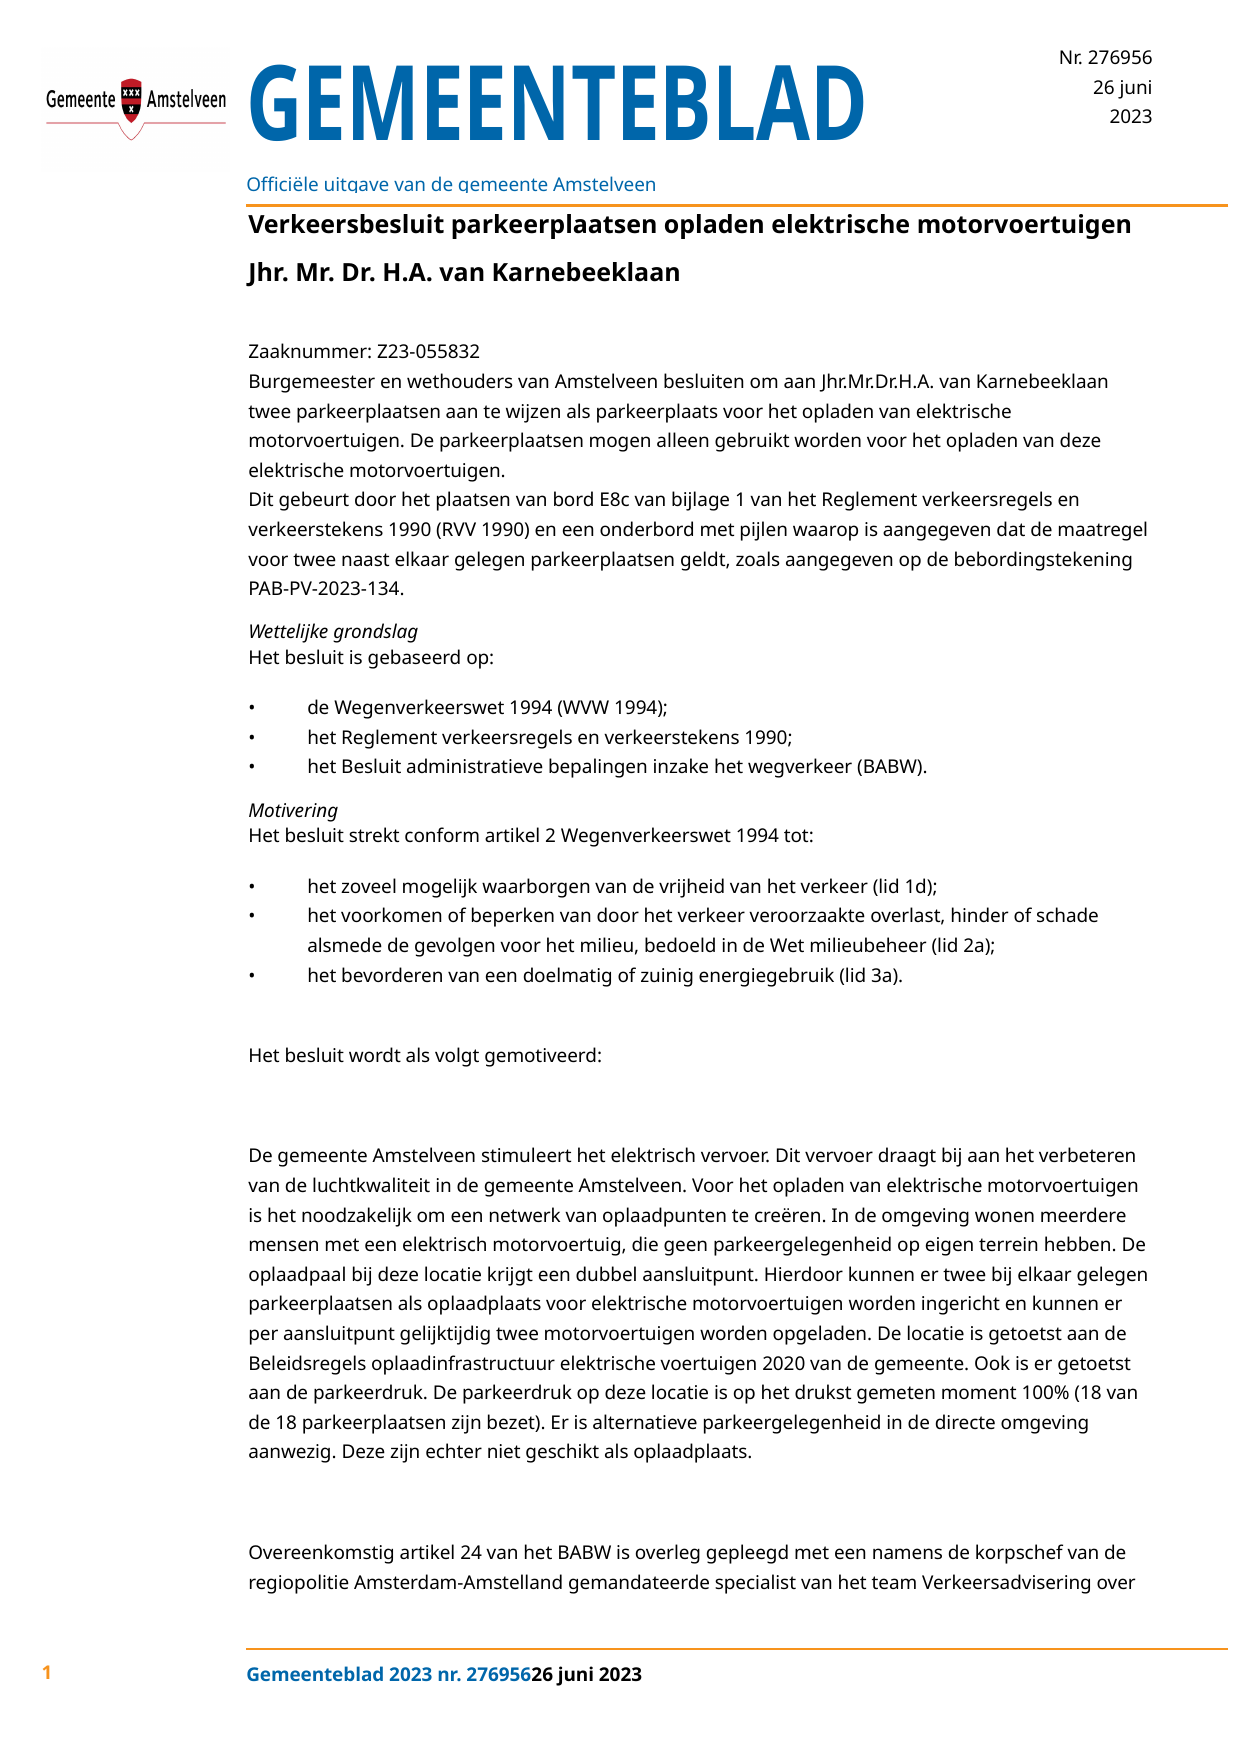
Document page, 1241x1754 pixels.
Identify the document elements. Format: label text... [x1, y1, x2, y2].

list het Reglement verkeersregels en verkeerstekens 1990; [248, 724, 1152, 750]
list het zoveel mogelijk waarborgen van de vrijheid van het verkeer (lid 1d); [248, 873, 1152, 899]
text De gemeente Amstelveen stimuleert het elektrisch vervoer. Dit vervoer draagt bij aan het verbeteren van de luchtkwaliteit in de gemeente Amstelveen. Voor het opladen van elektrische motorvoertuigen is het noodzakelijk om een netwerk van oplaadpunten te creëren. In de omgeving wonen meerdere mensen met een elektrisch motorvoertuig, die geen parkeergelegenheid op eigen terrein hebben. De oplaadpaal bij deze locatie krijgt een dubbel aansluitpunt. Hierdoor kunnen er twee bij elkaar gelegen parkeerplaatsen als oplaadplaats voor elektrische motorvoertuigen worden ingericht en kunnen er per aansluitpunt gelijktijdig twee motorvoertuigen worden opgeladen. De locatie is getoetst aan de Beleidsregels oplaadinfrastructuur elektrische voertuigen 2020 van de gemeente. Ook is er getoetst aan de parkeerdruk. De parkeerdruk op deze locatie is op het drukst gemeten moment 100% (18 van de 18 parkeerplaatsen zijn bezet). Er is alternatieve parkeergelegenheid in de directe omgeving aanwezig. Deze zijn echter niet geschikt als oplaadplaats. [248, 1143, 1152, 1464]
list de Wegenverkeerswet 1994 (WVW 1994); [248, 694, 1152, 720]
list het voorkomen of beperken van door het verkeer veroorzaakte overlast, hinder of schade alsmede de gevolgen voor het milieu, bedoeld in de Wet milieubeheer (lid 2a); [248, 903, 1152, 958]
text Zaaknummer: Z23-055832 [248, 339, 1152, 364]
text Dit gebeurt door het plaatsen van bord E8c van bijlage 1 van het Reglement verkeersregels en verkeerstekens 1990 (RVV 1990) en een onderbord met pijlen waarop is aangegeven dat de maatregel voor twee naast elkaar gelegen parkeerplaatsen geldt, zoals aangegeven op de bebordingstekening PAB-PV-2023-134. [248, 487, 1152, 601]
text Verkeersbesluit parkeerplaatsen opladen elektrische motorvoertuigen Jhr. Mr. Dr. H.A. van Karnebeeklaan [248, 207, 1152, 288]
text Burgemeester en wethouders van Amstelveen besluiten om aan Jhr.Mr.Dr.H.A. van Karnebeeklaan twee parkeerplaatsen aan te wijzen als parkeerplaats voor het opladen van elektrische motorvoertuigen. De parkeerplaatsen mogen alleen gebruikt worden voor het opladen van deze elektrische motorvoertuigen. [248, 368, 1152, 483]
text Het besluit strekt conform artikel 2 Wegenverkeerswet 1994 tot: [248, 823, 1152, 848]
text Motivering [248, 797, 1152, 823]
text Overeenkomstig artikel 24 van het BABW is overleg gepleegd met een namens de korpschef van de regiopolitie Amsterdam-Amstelland gemandateerde specialist van het team Verkeersadvisering over [248, 1539, 1152, 1594]
picture [41, 47, 231, 172]
text Het besluit is gebaseerd op: [248, 644, 1152, 670]
list het Besluit administratieve bepalingen inzake het wegverkeer (BABW). [248, 754, 1152, 779]
list het bevorderen van een doelmatig of zuinig energiegebruik (lid 3a). [248, 962, 1152, 987]
text Het besluit wordt als volgt gemotiveerd: [248, 1042, 1152, 1067]
text Wettelijke grondslag [248, 618, 1152, 644]
